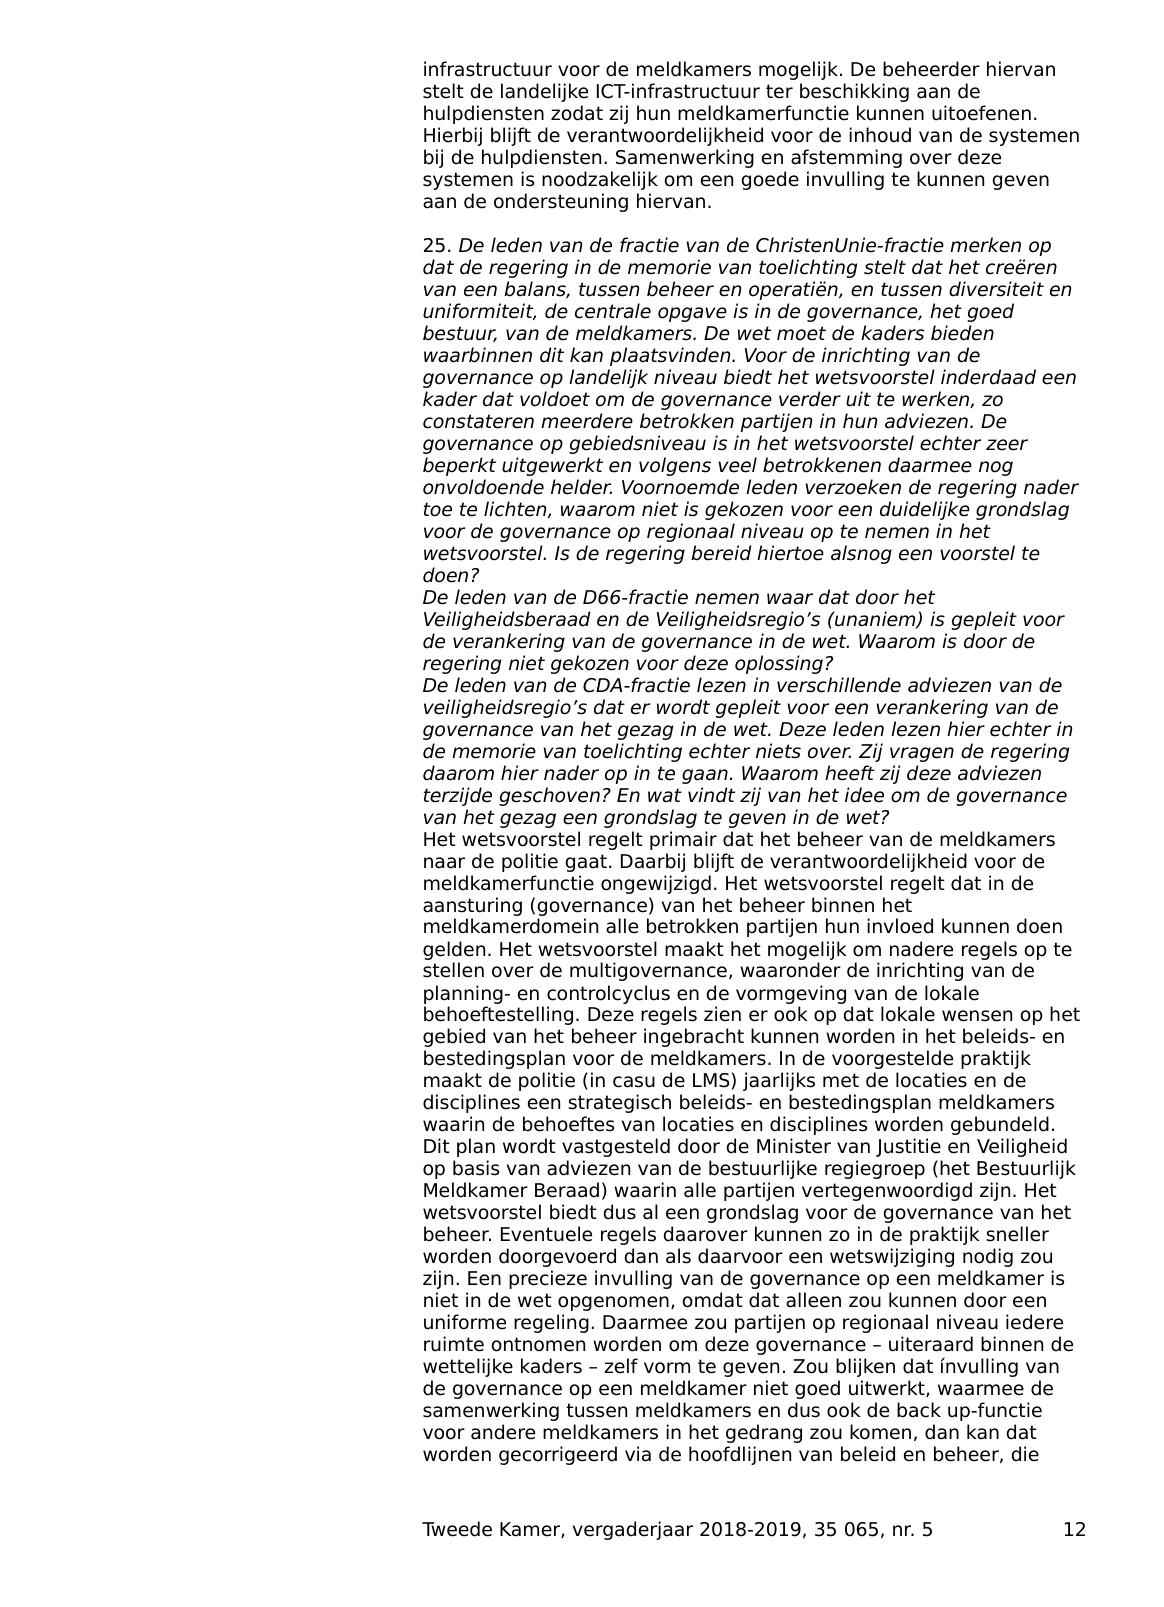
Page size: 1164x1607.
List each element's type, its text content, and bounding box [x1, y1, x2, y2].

text 25. De leden van de fractie van de ChristenUnie-fractie merken op dat de regering in de memorie van toelichting stelt dat het creëren van een balans, tussen beheer en operatiën, en tussen diversiteit en uniformiteit, de centrale opgave is in de governance, het goed bestuur, van de meldkamers. De wet moet de kaders bieden waarbinnen dit kan plaatsvinden. Voor de inrichting van de governance op landelijk niveau biedt het wetsvoorstel inderdaad een kader dat voldoet om de governance verder uit te werken, zo constateren meerdere betrokken partijen in hun adviezen. De governance op gebiedsniveau is in het wetsvoorstel echter zeer beperkt uitgewerkt en volgens veel betrokkenen daarmee nog onvoldoende helder. Voornoemde leden verzoeken de regering nader toe te lichten, waarom niet is gekozen voor een duidelijke grondslag voor de governance op regionaal niveau op te nemen in het wetsvoorstel. Is de regering bereid hiertoe alsnog een voorstel te doen? [422, 235, 1087, 587]
text De leden van de D66-fractie nemen waar dat door het Veiligheidsberaad en de Veiligheidsregio’s (unaniem) is gepleit voor de verankering van de governance in de wet. Waarom is door de regering niet gekozen voor deze oplossing? [422, 587, 1087, 675]
text infrastructuur voor de meldkamers mogelijk. De beheerder hiervan stelt de landelijke ICT-infrastructuur ter beschikking aan de hulpdiensten zodat zij hun meldkamerfunctie kunnen uitoefenen. Hierbij blijft de verantwoordelijkheid voor de inhoud van de systemen bij de hulpdiensten. Samenwerking en afstemming over deze systemen is noodzakelijk om een goede invulling te kunnen geven aan de ondersteuning hiervan. [422, 59, 1087, 213]
text Het wetsvoorstel regelt primair dat het beheer van de meldkamers naar de politie gaat. Daarbij blijft de verantwoordelijkheid voor de meldkamerfunctie ongewijzigd. Het wetsvoorstel regelt dat in de aansturing (governance) van het beheer binnen het meldkamerdomein alle betrokken partijen hun invloed kunnen doen gelden. Het wetsvoorstel maakt het mogelijk om nadere regels op te stellen over de multigovernance, waaronder de inrichting van de planning- en controlcyclus en de vormgeving van de lokale behoeftestelling. Deze regels zien er ook op dat lokale wensen op het gebied van het beheer ingebracht kunnen worden in het beleids- en bestedingsplan voor de meldkamers. In de voorgestelde praktijk maakt de politie (in casu de LMS) jaarlijks met de locaties en de disciplines een strategisch beleids- en bestedingsplan meldkamers waarin de behoeftes van locaties en disciplines worden gebundeld. Dit plan wordt vastgesteld door de Minister van Justitie en Veiligheid op basis van adviezen van de bestuurlijke regiegroep (het Bestuurlijk Meldkamer Beraad) waarin alle partijen vertegenwoordigd zijn. Het wetsvoorstel biedt dus al een grondslag voor de governance van het beheer. Eventuele regels daarover kunnen zo in de praktijk sneller worden doorgevoerd dan als daarvoor een wetswijziging nodig zou zijn. Een precieze invulling van de governance op een meldkamer is niet in de wet opgenomen, omdat dat alleen zou kunnen door een uniforme regeling. Daarmee zou partijen op regionaal niveau iedere ruimte ontnomen worden om deze governance – uiteraard binnen de wettelijke kaders – zelf vorm te geven. Zou blijken dat ínvulling van de governance op een meldkamer niet goed uitwerkt, waarmee de samenwerking tussen meldkamers en dus ook de back up-functie voor andere meldkamers in het gedrang zou komen, dan kan dat worden gecorrigeerd via de hoofdlijnen van beleid en beheer, die [422, 828, 1087, 1466]
text De leden van de CDA-fractie lezen in verschillende adviezen van de veiligheidsregio’s dat er wordt gepleit voor een verankering van de governance van het gezag in de wet. Deze leden lezen hier echter in de memorie van toelichting echter niets over. Zij vragen de regering daarom hier nader op in te gaan. Waarom heeft zij deze adviezen terzijde geschoven? En wat vindt zij van het idee om de governance van het gezag een grondslag te geven in de wet? [422, 675, 1087, 828]
